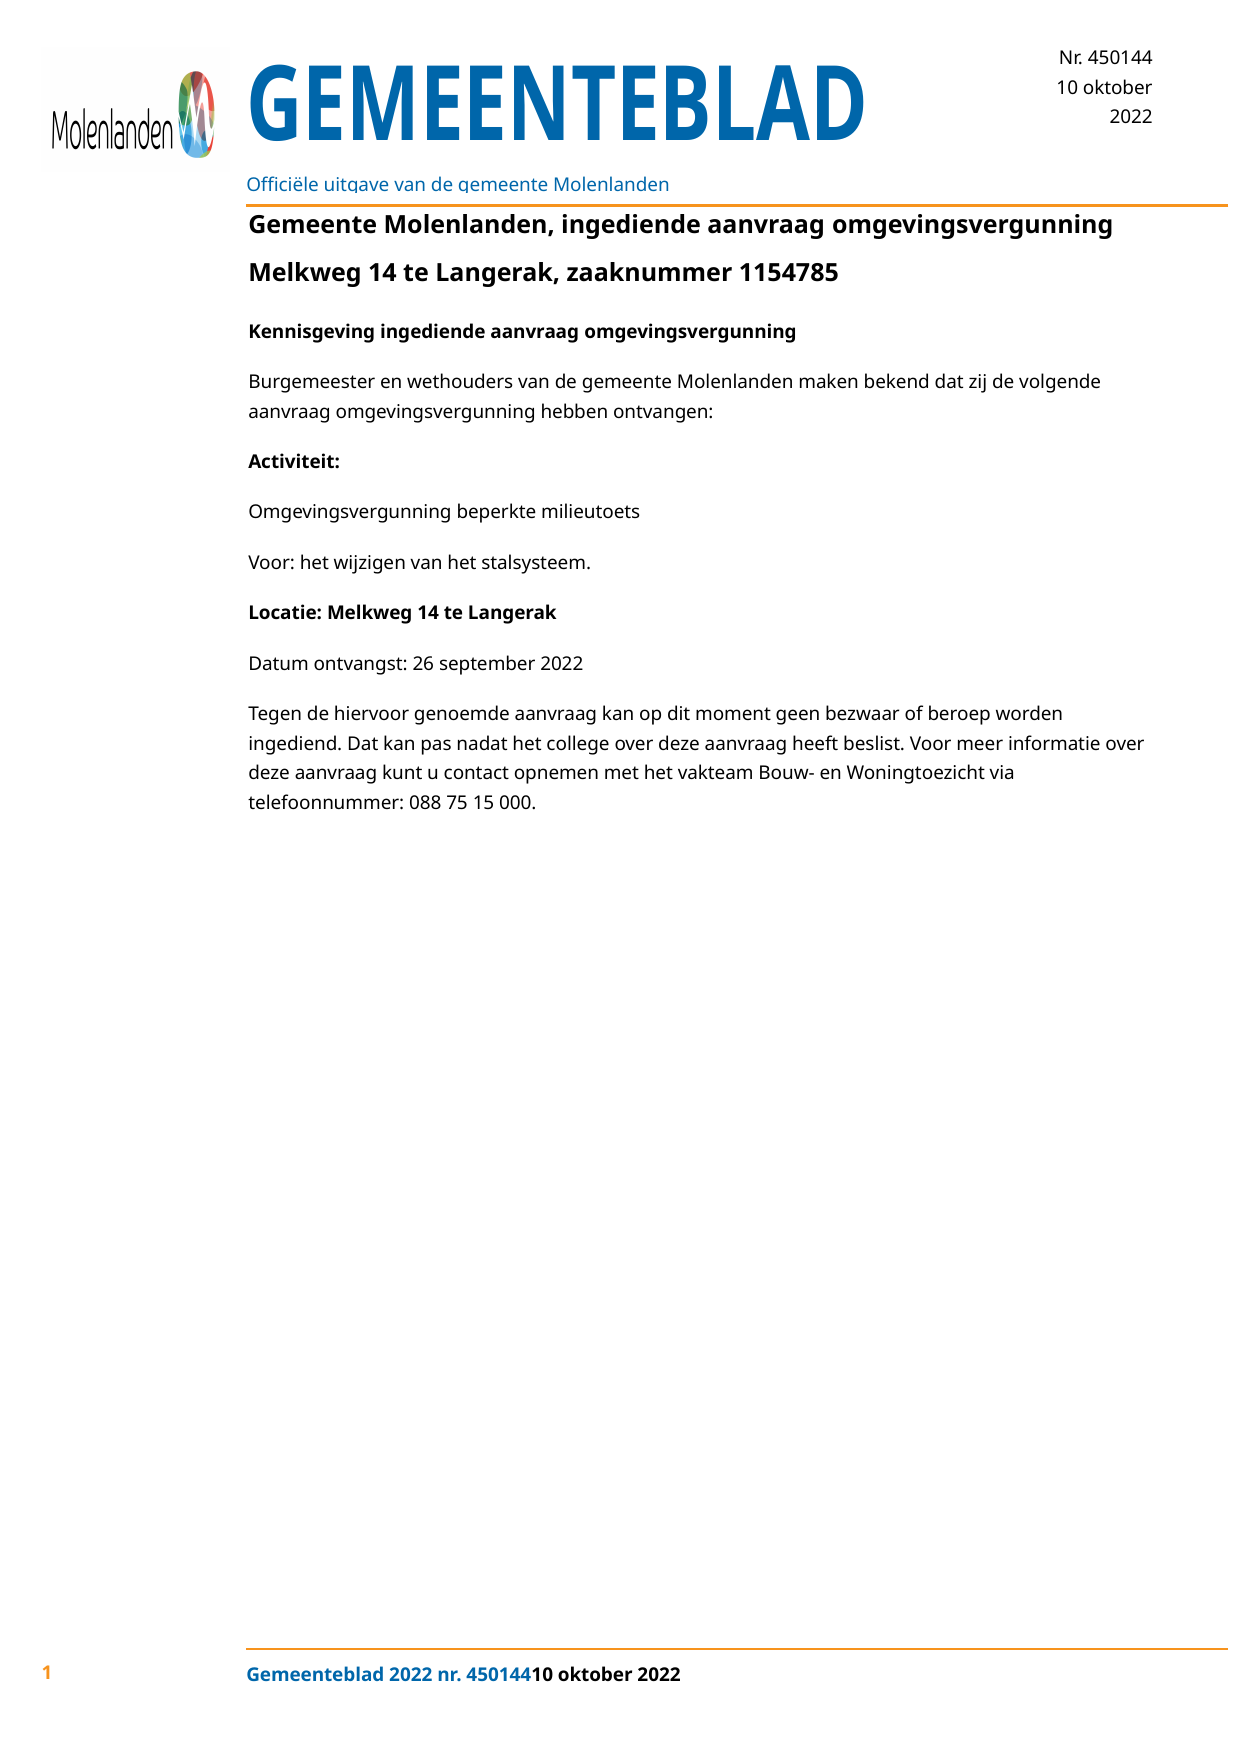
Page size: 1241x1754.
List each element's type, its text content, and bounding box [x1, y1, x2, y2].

text Activiteit: [248, 448, 1152, 474]
text Locatie: Melkweg 14 te Langerak [248, 599, 1152, 625]
text Datum ontvangst: 26 september 2022 [248, 650, 1152, 676]
text Burgemeester en wethouders van de gemeente Molenlanden maken bekend dat zij de volgende aanvraag omgevingsvergunning hebben ontvangen: [248, 368, 1152, 424]
text Voor: het wijzigen van het stalsysteem. [248, 549, 1152, 575]
text Tegen de hiervoor genoemde aanvraag kan op dit moment geen bezwaar of beroep worden ingediend. Dat kan pas nadat het college over deze aanvraag heeft beslist. Voor meer informatie over deze aanvraag kunt u contact opnemen met het vakteam Bouw- en Woningtoezicht via telefoonnummer: 088 75 15 000. [248, 700, 1152, 815]
text Omgevingsvergunning beperkte milieutoets [248, 499, 1152, 524]
text Gemeente Molenlanden, ingediende aanvraag omgevingsvergunning Melkweg 14 te Langerak, zaaknummer 1154785 [248, 207, 1152, 288]
text Kennisgeving ingediende aanvraag omgevingsvergunning [248, 318, 1152, 344]
picture [41, 47, 231, 172]
